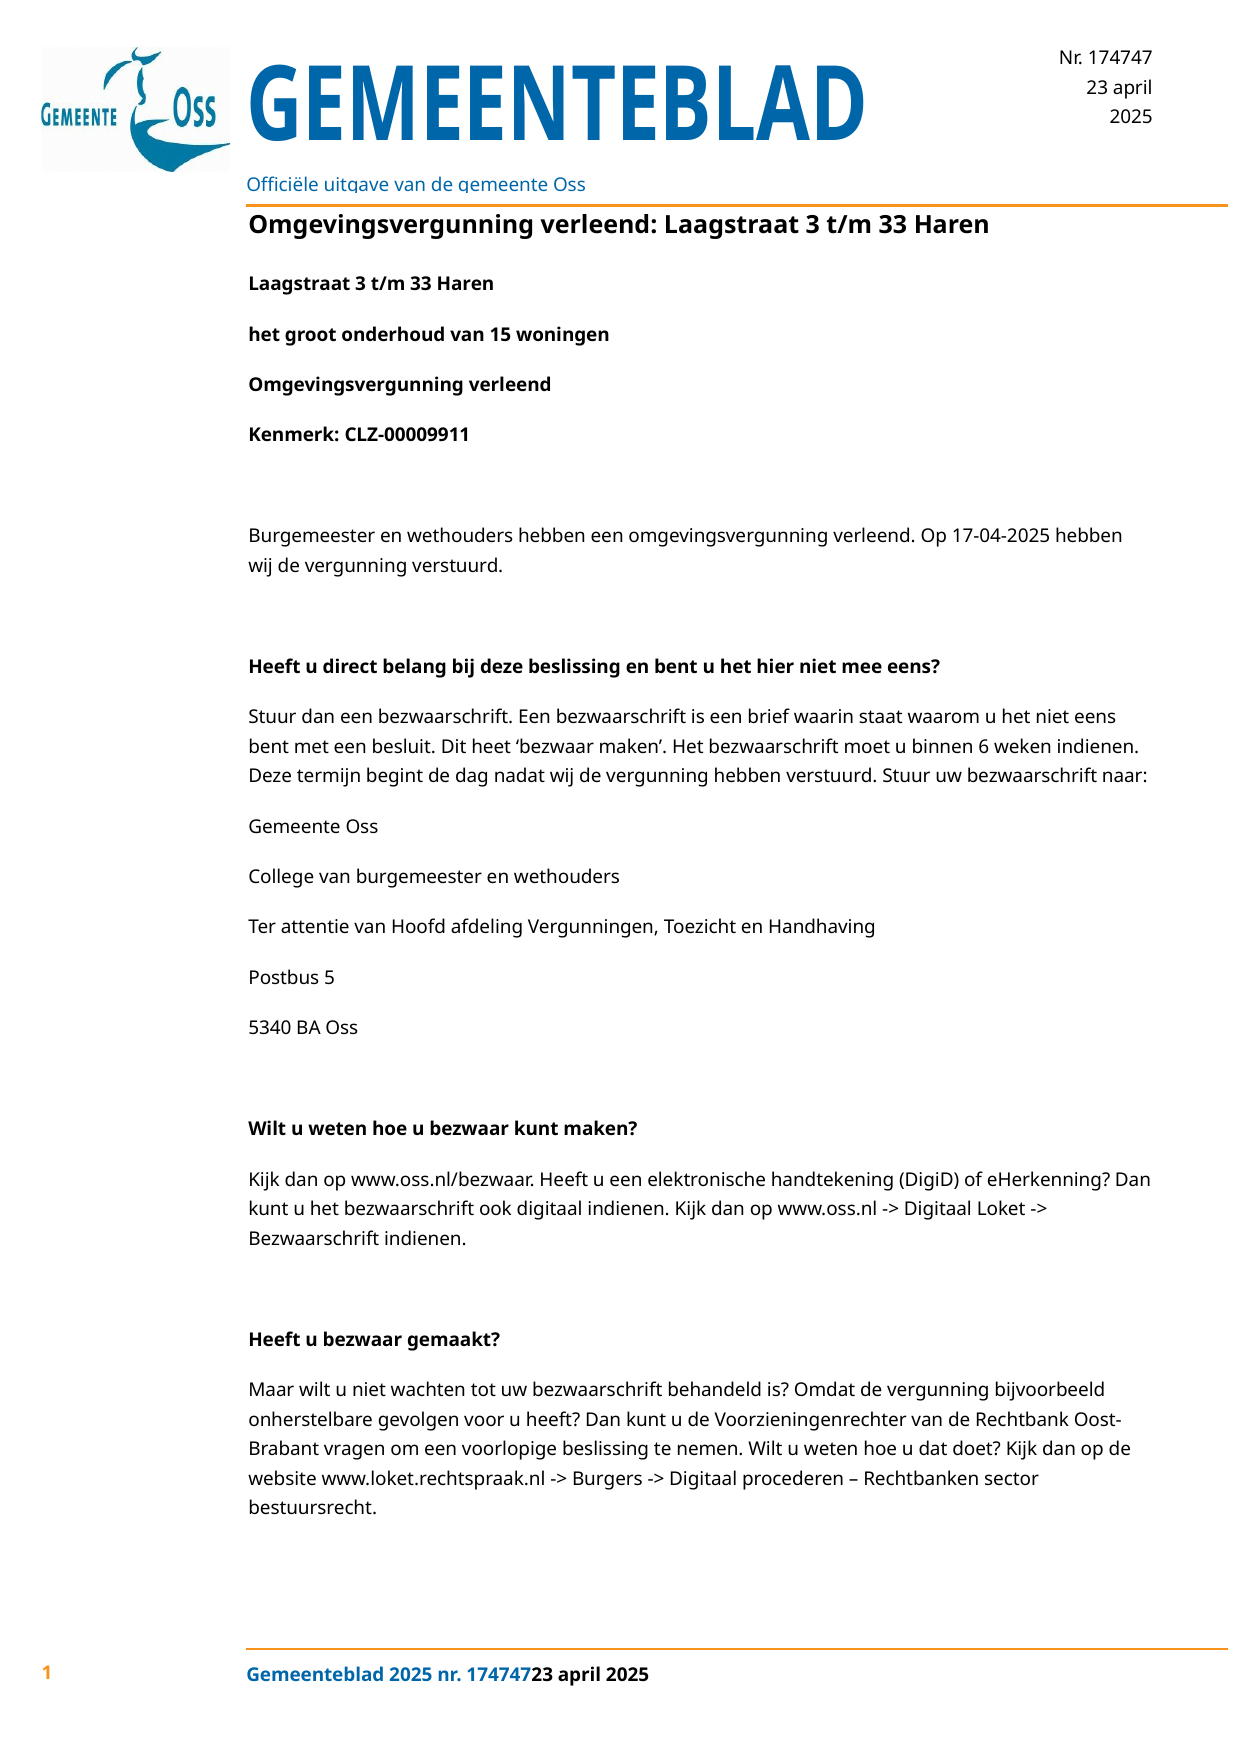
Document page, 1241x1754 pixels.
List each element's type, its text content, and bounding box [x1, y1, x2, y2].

text Ter attentie van Hoofd afdeling Vergunningen, Toezicht en Handhaving [248, 914, 1152, 939]
text Heeft u direct belang bij deze beslissing en bent u het hier niet mee eens? [248, 653, 1152, 678]
text 5340 BA Oss [248, 1014, 1152, 1040]
text Gemeente Oss [248, 813, 1152, 838]
picture [41, 47, 231, 172]
text Postbus 5 [248, 964, 1152, 990]
text Heeft u bezwaar gemaakt? [248, 1326, 1152, 1351]
text Kenmerk: CLZ-00009911 [248, 422, 1152, 447]
text Omgevingsvergunning verleend: Laagstraat 3 t/m 33 Haren [248, 207, 1152, 241]
text College van burgemeester en wethouders [248, 863, 1152, 889]
text Kijk dan op www.oss.nl/bezwaar. Heeft u een elektronische handtekening (DigiD) of eHerkenning? Dan kunt u het bezwaarschrift ook digitaal indienen. Kijk dan op www.oss.nl -> Digitaal Loket -> Bezwaarschrift indienen. [248, 1166, 1152, 1251]
text Stuur dan een bezwaarschrift. Een bezwaarschrift is een brief waarin staat waarom u het niet eens bent met een besluit. Dit heet ‘bezwaar maken’. Het bezwaarschrift moet u binnen 6 weken indienen. Deze termijn begint de dag nadat wij de vergunning hebben verstuurd. Stuur uw bezwaarschrift naar: [248, 703, 1152, 788]
text Laagstraat 3 t/m 33 Haren [248, 270, 1152, 296]
text het groot onderhoud van 15 woningen [248, 321, 1152, 346]
text Omgevingsvergunning verleend [248, 371, 1152, 397]
text Maar wilt u niet wachten tot uw bezwaarschrift behandeld is? Omdat de vergunning bijvoorbeeld onherstelbare gevolgen voor u heeft? Dan kunt u de Voorzieningenrechter van de Rechtbank Oost-Brabant vragen om een voorlopige beslissing te nemen. Wilt u weten hoe u dat doet? Kijk dan op de website www.loket.rechtspraak.nl -> Burgers -> Digitaal procederen – Rechtbanken sector bestuursrecht. [248, 1376, 1152, 1520]
text Wilt u weten hoe u bezwaar kunt maken? [248, 1115, 1152, 1141]
text Burgemeester en wethouders hebben een omgevingsvergunning verleend. Op 17-04-2025 hebben wij de vergunning verstuurd. [248, 522, 1152, 578]
